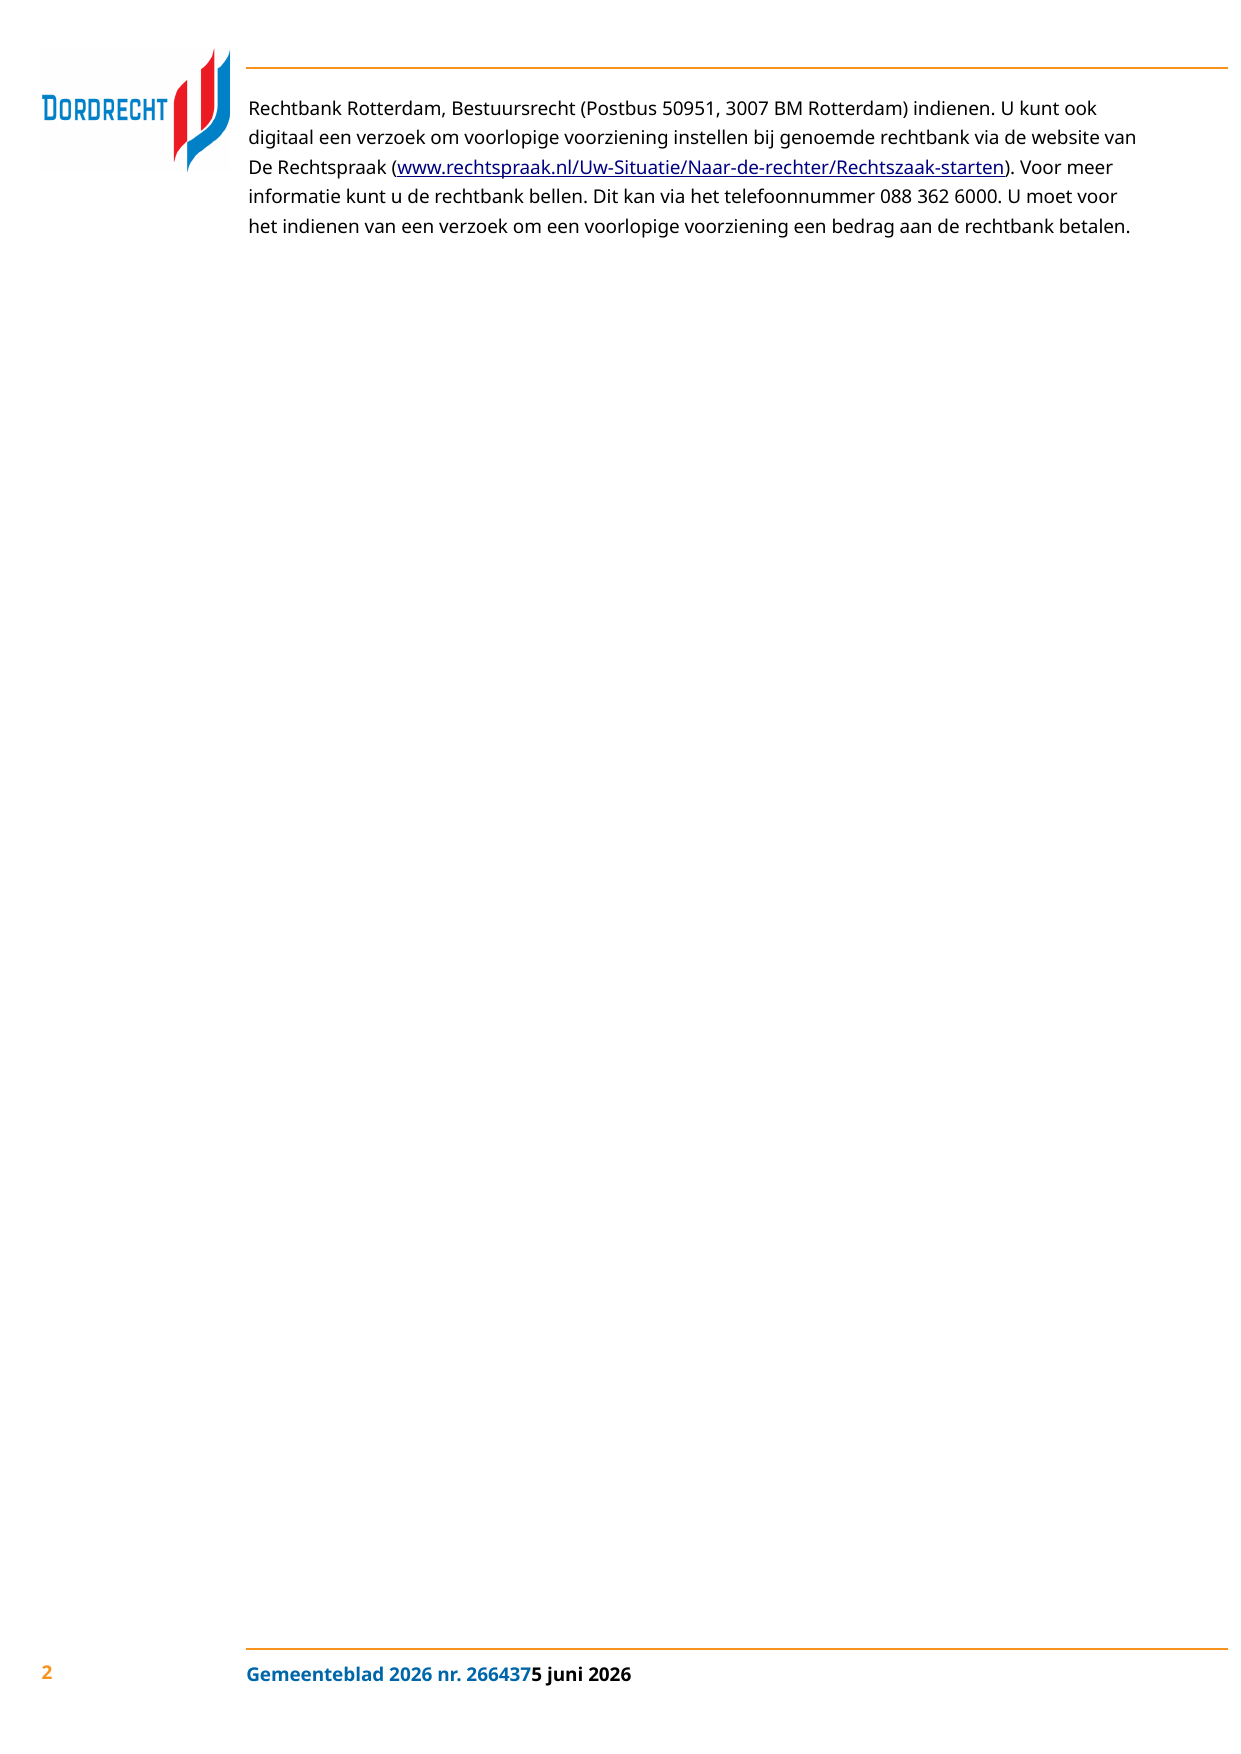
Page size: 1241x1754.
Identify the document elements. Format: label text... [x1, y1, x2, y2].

picture [41, 47, 231, 172]
text Rechtbank Rotterdam, Bestuursrecht (Postbus 50951, 3007 BM Rotterdam) indienen. U kunt ook digitaal een verzoek om voorlopige voorziening instellen bij genoemde rechtbank via de website van De Rechtspraak (www.rechtspraak.nl/Uw-Situatie/Naar-de-rechter/Rechtszaak-starten). Voor meer informatie kunt u de rechtbank bellen. Dit kan via het telefoonnummer 088 362 6000. U moet voor het indienen van een verzoek om een voorlopige voorziening een bedrag aan de rechtbank betalen. [248, 95, 1152, 239]
